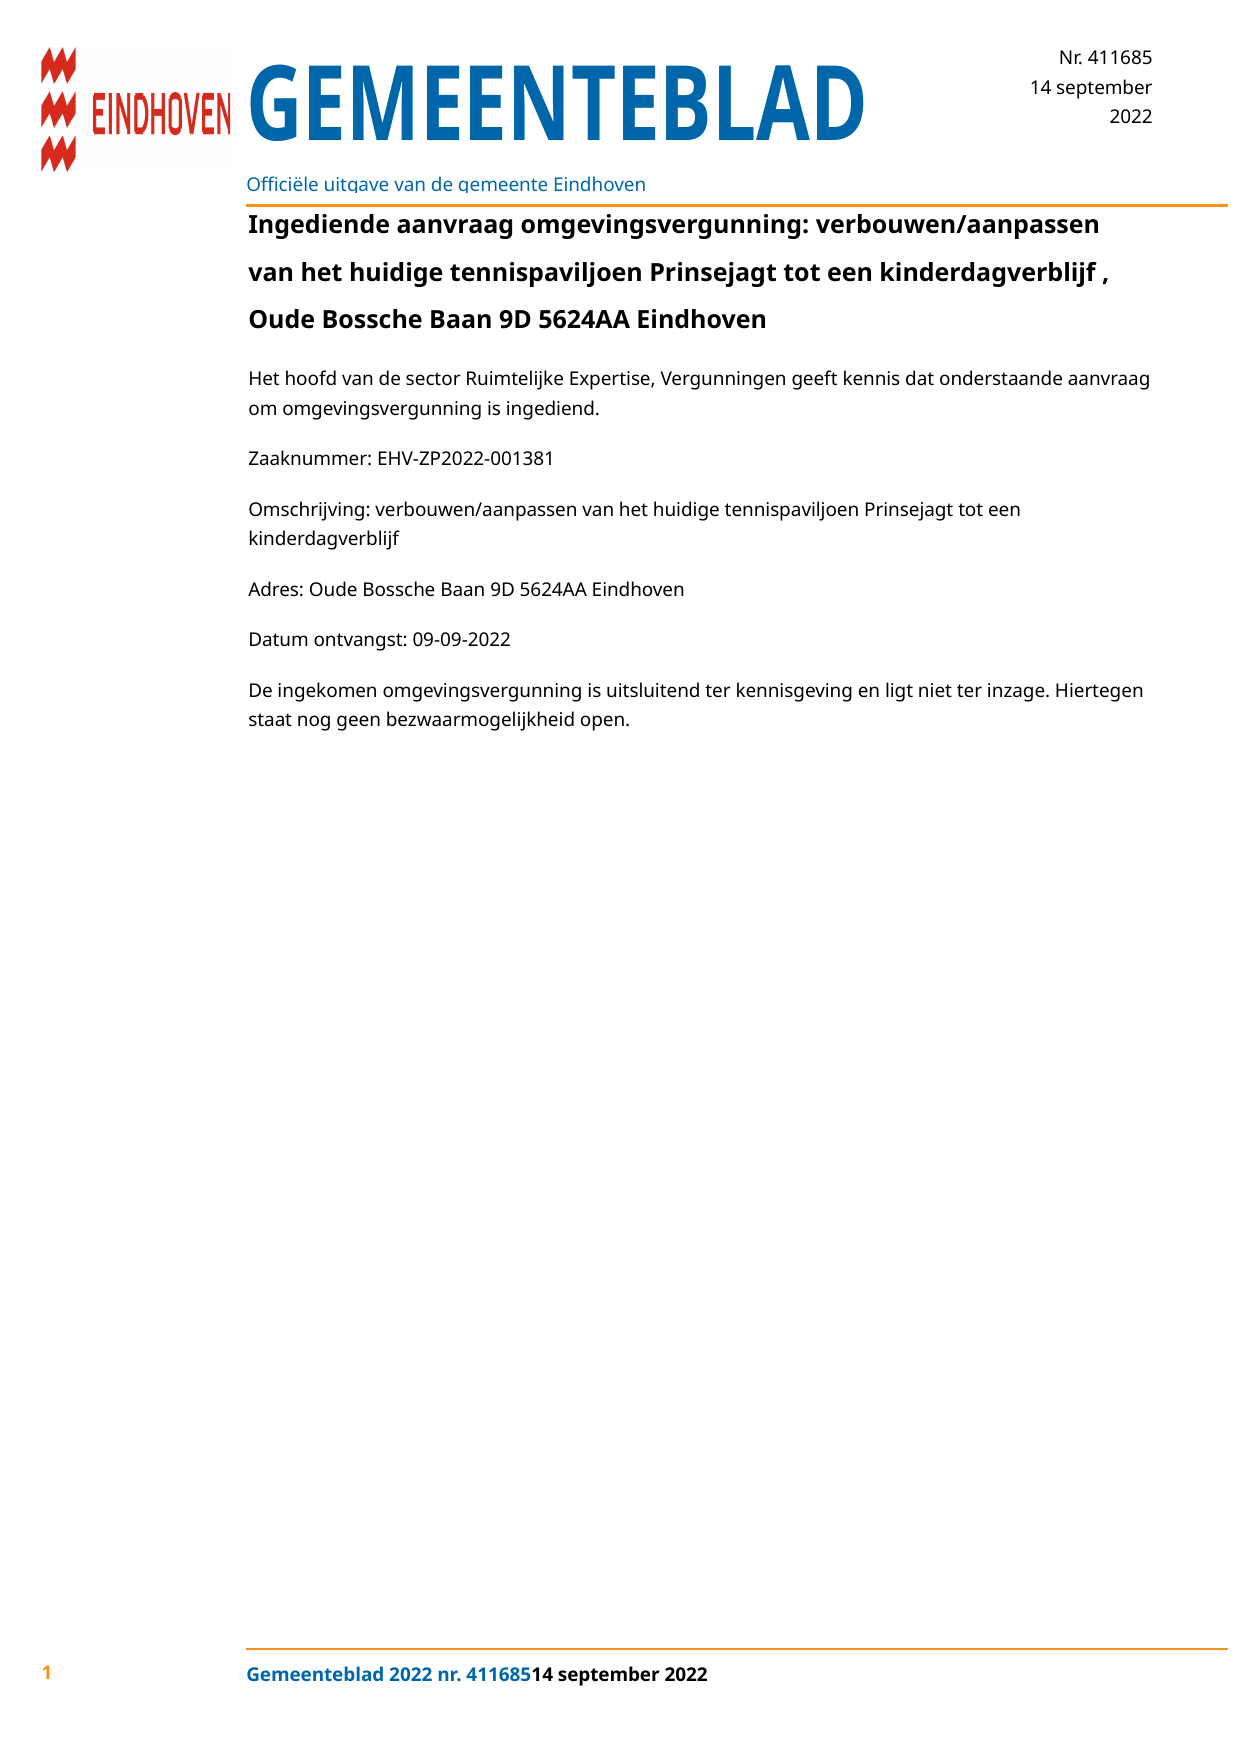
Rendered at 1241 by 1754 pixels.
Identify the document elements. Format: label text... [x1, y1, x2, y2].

text Omschrijving: verbouwen/aanpassen van het huidige tennispaviljoen Prinsejagt tot een kinderdagverblijf [248, 496, 1152, 551]
text Adres: Oude Bossche Baan 9D 5624AA Eindhoven [248, 576, 1152, 602]
text Zaaknummer: EHV-ZP2022-001381 [248, 446, 1152, 471]
picture [41, 47, 231, 172]
text Het hoofd van de sector Ruimtelijke Expertise, Vergunningen geeft kennis dat onderstaande aanvraag om omgevingsvergunning is ingediend. [248, 366, 1152, 421]
text De ingekomen omgevingsvergunning is uitsluitend ter kennisgeving en ligt niet ter inzage. Hiertegen staat nog geen bezwaarmogelijkheid open. [248, 677, 1152, 732]
text Ingediende aanvraag omgevingsvergunning: verbouwen/aanpassen van het huidige tennispaviljoen Prinsejagt tot een kinderdagverblijf , Oude Bossche Baan 9D 5624AA Eindhoven [248, 207, 1152, 336]
text Datum ontvangst: 09-09-2022 [248, 626, 1152, 652]
